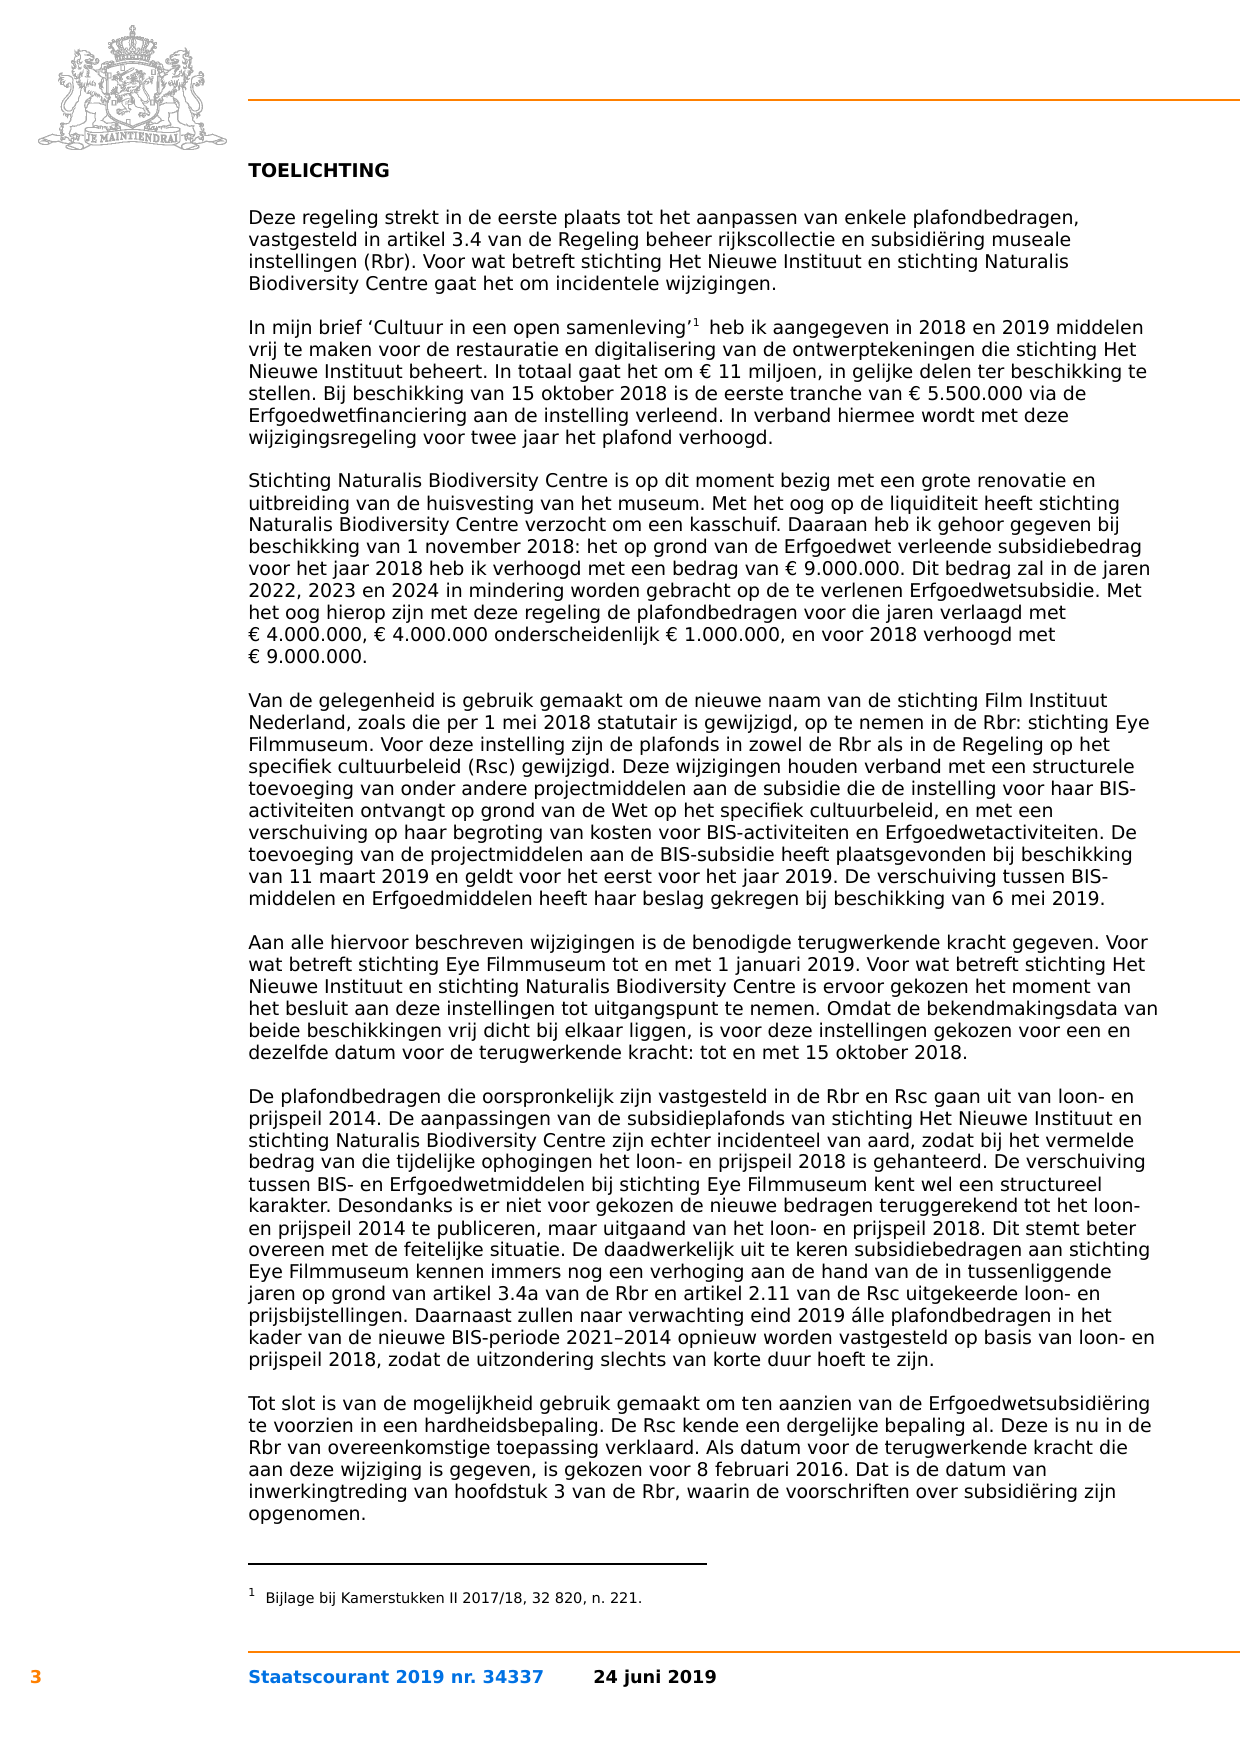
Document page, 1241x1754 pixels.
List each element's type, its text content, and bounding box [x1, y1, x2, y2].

text In mijn brief ‘Cultuur in een open samenleving’ heb ik aangegeven in 2018 en 2019 middelen vrij te maken voor de restauratie en digitalisering van de ontwerptekeningen die stichting Het Nieuwe Instituut beheert. In totaal gaat het om € 11 miljoen, in gelijke delen ter beschikking te stellen. Bij beschikking van 15 oktober 2018 is de eerste tranche van € 5.500.000 via de Erfgoedwetfinanciering aan de instelling verleend. In verband hiermee wordt met deze wijzigingsregeling voor twee jaar het plafond verhoogd. [248, 317, 1163, 448]
text Tot slot is van de mogelijkheid gebruik gemaakt om ten aanzien van de Erfgoedwetsubsidiëring te voorzien in een hardheidsbepaling. De Rsc kende een dergelijke bepaling al. Deze is nu in de Rbr van overeenkomstige toepassing verklaard. Als datum voor de terugwerkende kracht die aan deze wijziging is gegeven, is gekozen voor 8 februari 2016. Dat is de datum van inwerkingtreding van hoofdstuk 3 van de Rbr, waarin de voorschriften over subsidiëring zijn opgenomen. [248, 1393, 1163, 1525]
text Aan alle hiervoor beschreven wijzigingen is de benodigde terugwerkende kracht gegeven. Voor wat betreft stichting Eye Filmmuseum tot en met 1 januari 2019. Voor wat betreft stichting Het Nieuwe Instituut en stichting Naturalis Biodiversity Centre is ervoor gekozen het moment van het besluit aan deze instellingen tot uitgangspunt te nemen. Omdat de bekendmakingsdata van beide beschikkingen vrij dicht bij elkaar liggen, is voor deze instellingen gekozen voor een en dezelfde datum voor de terugwerkende kracht: tot en met 15 oktober 2018. [248, 932, 1163, 1064]
text Stichting Naturalis Biodiversity Centre is op dit moment bezig met een grote renovatie en uitbreiding van de huisvesting van het museum. Met het oog op de liquiditeit heeft stichting Naturalis Biodiversity Centre verzocht om een kasschuif. Daaraan heb ik gehoor gegeven bij beschikking van 1 november 2018: het op grond van de Erfgoedwet verleende subsidiebedrag voor het jaar 2018 heb ik verhoogd met een bedrag van € 9.000.000. Dit bedrag zal in de jaren 2022, 2023 en 2024 in mindering worden gebracht op de te verlenen Erfgoedwetsubsidie. Met het oog hierop zijn met deze regeling de plafondbedragen voor die jaren verlaagd met € 4.000.000, € 4.000.000 onderscheidenlijk € 1.000.000, en voor 2018 verhoogd met € 9.000.000. [248, 470, 1163, 668]
picture [38, 25, 227, 150]
text De plafondbedragen die oorspronkelijk zijn vastgesteld in de Rbr en Rsc gaan uit van loon- en prijspeil 2014. De aanpassingen van de subsidieplafonds van stichting Het Nieuwe Instituut en stichting Naturalis Biodiversity Centre zijn echter incidenteel van aard, zodat bij het vermelde bedrag van die tijdelijke ophogingen het loon- en prijspeil 2018 is gehanteerd. De verschuiving tussen BIS- en Erfgoedwetmiddelen bij stichting Eye Filmmuseum kent wel een structureel karakter. Desondanks is er niet voor gekozen de nieuwe bedragen teruggerekend tot het loon- en prijspeil 2014 te publiceren, maar uitgaand van het loon- en prijspeil 2018. Dit stemt beter overeen met de feitelijke situatie. De daadwerkelijk uit te keren subsidiebedragen aan stichting Eye Filmmuseum kennen immers nog een verhoging aan de hand van de in tussenliggende jaren op grond van artikel 3.4a van de Rbr en artikel 2.11 van de Rsc uitgekeerde loon- en prijsbijstellingen. Daarnaast zullen naar verwachting eind 2019 álle plafondbedragen in het kader van de nieuwe BIS-periode 2021–2014 opnieuw worden vastgesteld op basis van loon- en prijspeil 2018, zodat de uitzondering slechts van korte duur hoeft te zijn. [248, 1086, 1163, 1371]
subtitle TOELICHTING [248, 160, 1163, 182]
text Bijlage bij Kamerstukken II 2017/18, 32 820, n. 221. [248, 1586, 1163, 1608]
text Van de gelegenheid is gebruik gemaakt om de nieuwe naam van de stichting Film Instituut Nederland, zoals die per 1 mei 2018 statutair is gewijzigd, op te nemen in de Rbr: stichting Eye Filmmuseum. Voor deze instelling zijn de plafonds in zowel de Rbr als in de Regeling op het specifiek cultuurbeleid (Rsc) gewijzigd. Deze wijzigingen houden verband met een structurele toevoeging van onder andere projectmiddelen aan de subsidie die de instelling voor haar BIS-activiteiten ontvangt op grond van de Wet op het specifiek cultuurbeleid, en met een verschuiving op haar begroting van kosten voor BIS-activiteiten en Erfgoedwetactiviteiten. De toevoeging van de projectmiddelen aan de BIS-subsidie heeft plaatsgevonden bij beschikking van 11 maart 2019 en geldt voor het eerst voor het jaar 2019. De verschuiving tussen BIS-middelen en Erfgoedmiddelen heeft haar beslag gekregen bij beschikking van 6 mei 2019. [248, 690, 1163, 910]
text Deze regeling strekt in de eerste plaats tot het aanpassen van enkele plafondbedragen, vastgesteld in artikel 3.4 van de Regeling beheer rijkscollectie en subsidiëring museale instellingen (Rbr). Voor wat betreft stichting Het Nieuwe Instituut en stichting Naturalis Biodiversity Centre gaat het om incidentele wijzigingen. [248, 207, 1163, 295]
